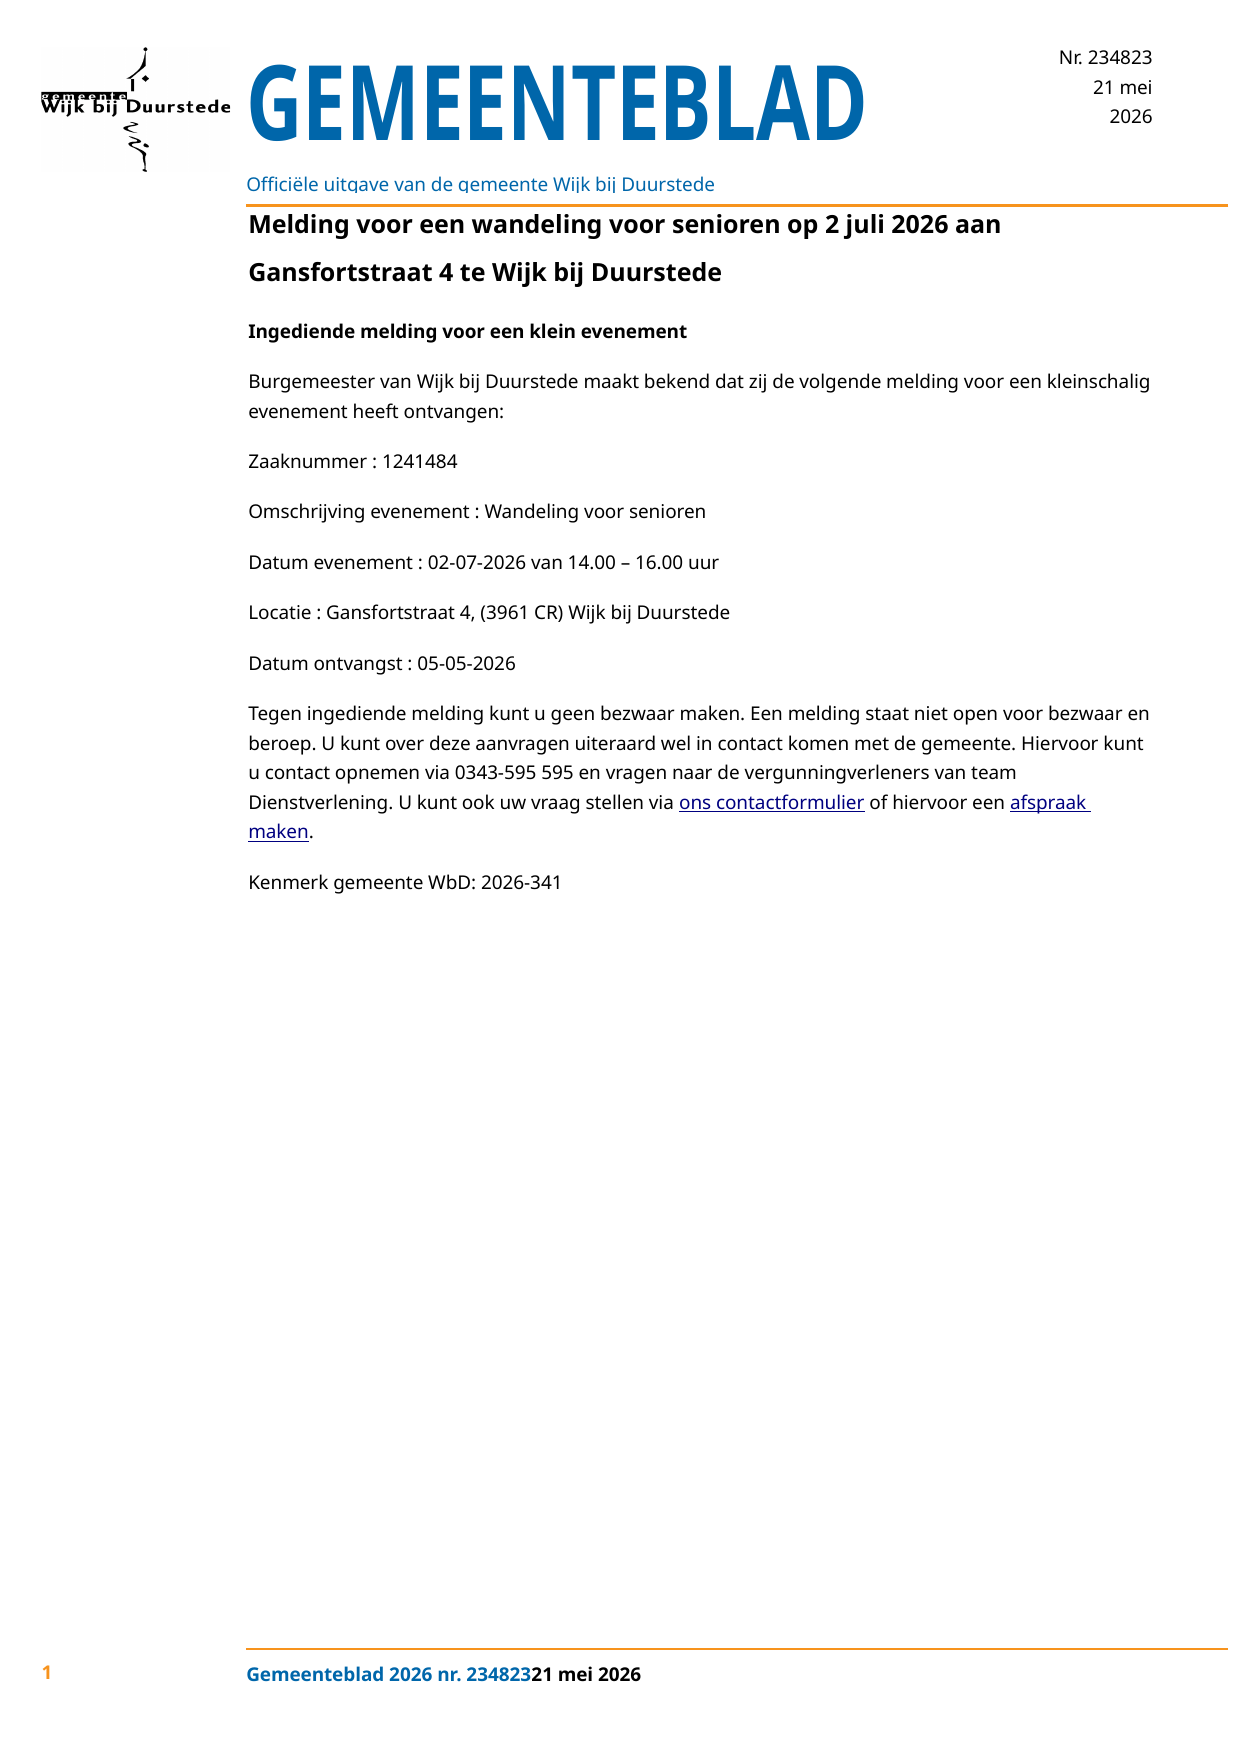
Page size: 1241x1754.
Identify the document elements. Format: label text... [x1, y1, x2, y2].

text Tegen ingediende melding kunt u geen bezwaar maken. Een melding staat niet open voor bezwaar en beroep. U kunt over deze aanvragen uiteraard wel in contact komen met de gemeente. Hiervoor kunt u contact opnemen via 0343-595 595 en vragen naar de vergunningverleners van team Dienstverlening. U kunt ook uw vraag stellen via ons contactformulier of hiervoor een afspraak maken. [248, 700, 1152, 844]
text Locatie : Gansfortstraat 4, (3961 CR) Wijk bij Duurstede [248, 599, 1152, 625]
text Datum evenement : 02-07-2026 van 14.00 – 16.00 uur [248, 549, 1152, 575]
text Zaaknummer : 1241484 [248, 448, 1152, 474]
picture [41, 47, 231, 172]
text Ingediende melding voor een klein evenement [248, 318, 1152, 344]
text Omschrijving evenement : Wandeling voor senioren [248, 499, 1152, 524]
text Kenmerk gemeente WbD: 2026-341 [248, 869, 1152, 895]
text Burgemeester van Wijk bij Duurstede maakt bekend dat zij de volgende melding voor een kleinschalig evenement heeft ontvangen: [248, 368, 1152, 424]
text Datum ontvangst : 05-05-2026 [248, 650, 1152, 676]
text Melding voor een wandeling voor senioren op 2 juli 2026 aan Gansfortstraat 4 te Wijk bij Duurstede [248, 207, 1152, 288]
